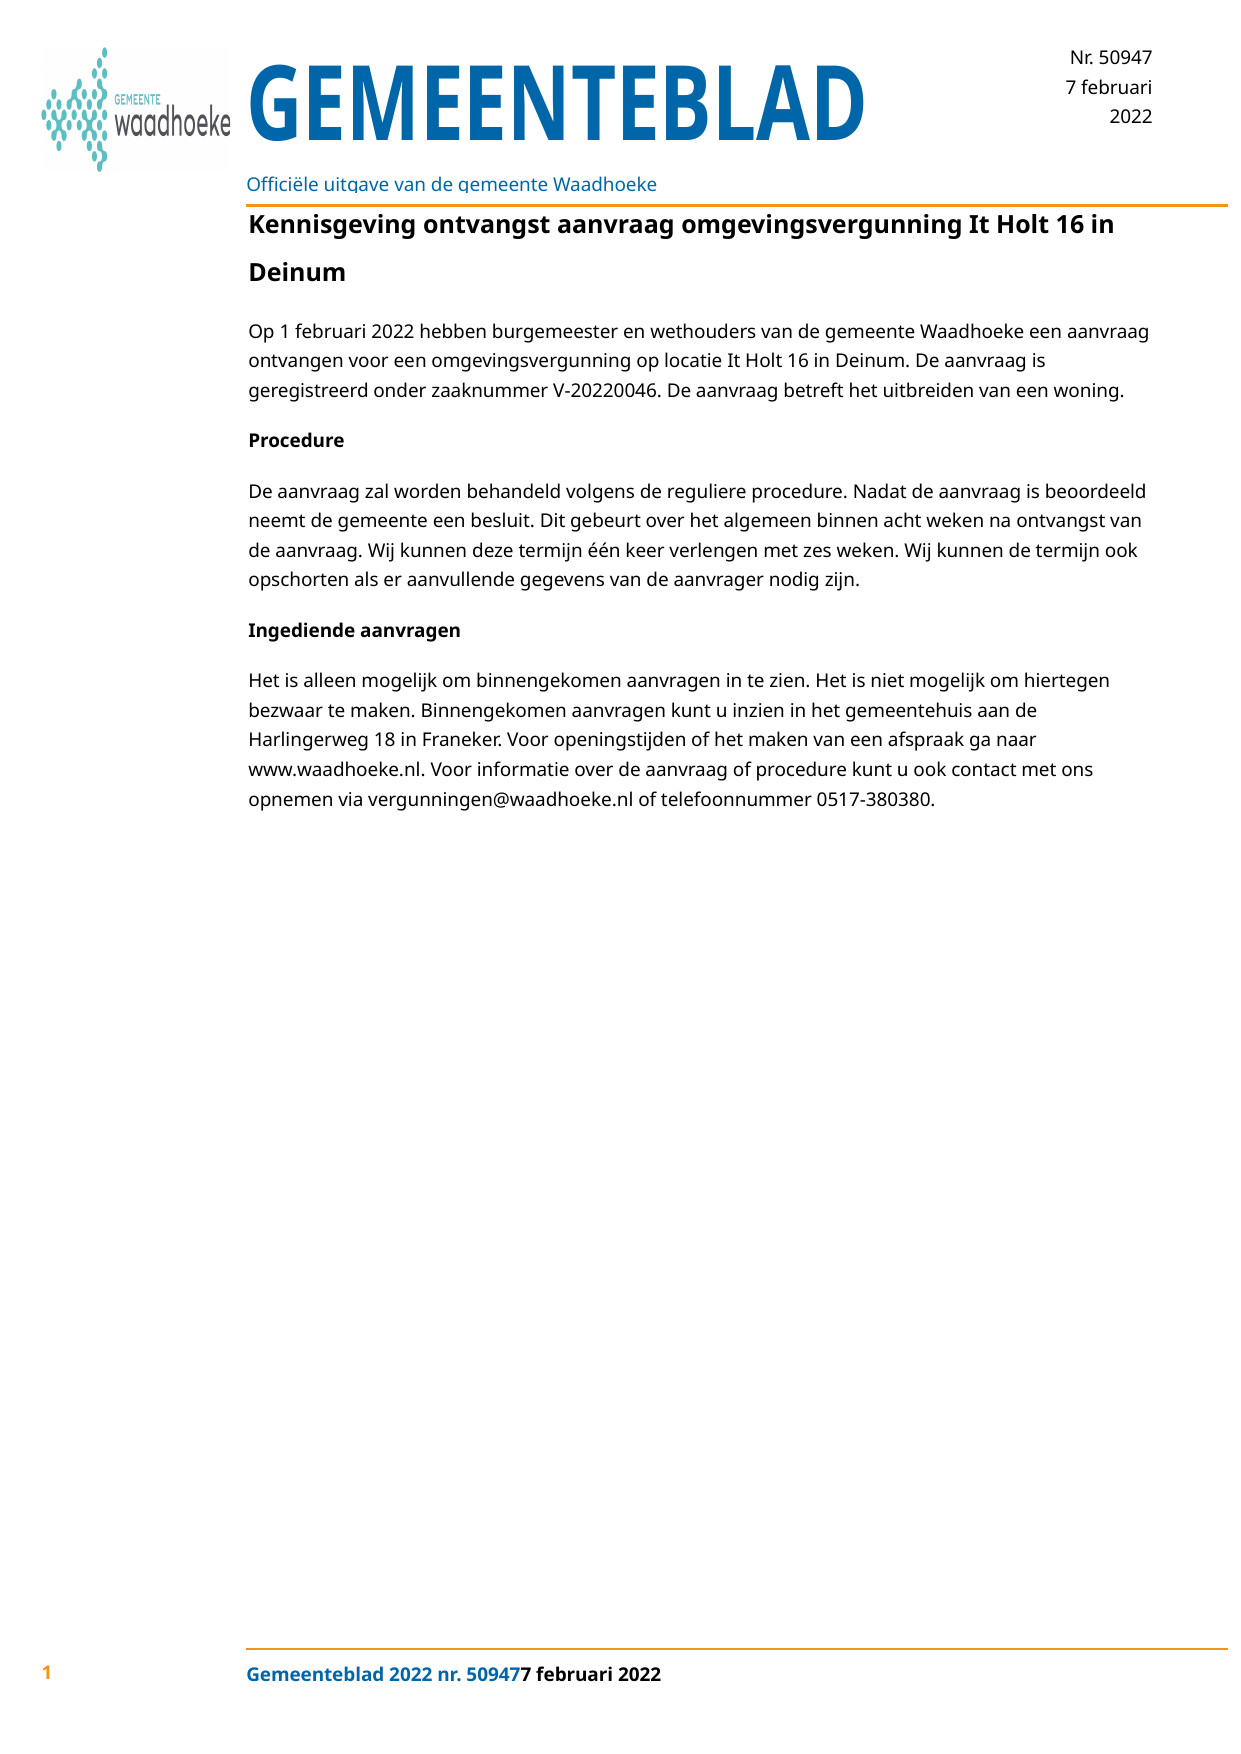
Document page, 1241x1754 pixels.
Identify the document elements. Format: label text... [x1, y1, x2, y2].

text Op 1 februari 2022 hebben burgemeester en wethouders van de gemeente Waadhoeke een aanvraag ontvangen voor een omgevingsvergunning op locatie It Holt 16 in Deinum. De aanvraag is geregistreerd onder zaaknummer V-20220046. De aanvraag betreft het uitbreiden van een woning. [248, 318, 1152, 403]
text Kennisgeving ontvangst aanvraag omgevingsvergunning It Holt 16 in Deinum [248, 207, 1152, 288]
text Ingediende aanvragen [248, 617, 1152, 643]
text Het is alleen mogelijk om binnengekomen aanvragen in te zien. Het is niet mogelijk om hiertegen bezwaar te maken. Binnengekomen aanvragen kunt u inzien in het gemeentehuis aan de Harlingerweg 18 in Franeker. Voor openingstijden of het maken van een afspraak ga naar www.waadhoeke.nl. Voor informatie over de aanvraag of procedure kunt u ook contact met ons opnemen via vergunningen@waadhoeke.nl of telefoonnummer 0517-380380. [248, 667, 1152, 812]
picture [41, 47, 231, 172]
text Procedure [248, 427, 1152, 453]
text De aanvraag zal worden behandeld volgens de reguliere procedure. Nadat de aanvraag is beoordeeld neemt de gemeente een besluit. Dit gebeurt over het algemeen binnen acht weken na ontvangst van de aanvraag. Wij kunnen deze termijn één keer verlengen met zes weken. Wij kunnen de termijn ook opschorten als er aanvullende gegevens van de aanvrager nodig zijn. [248, 478, 1152, 592]
